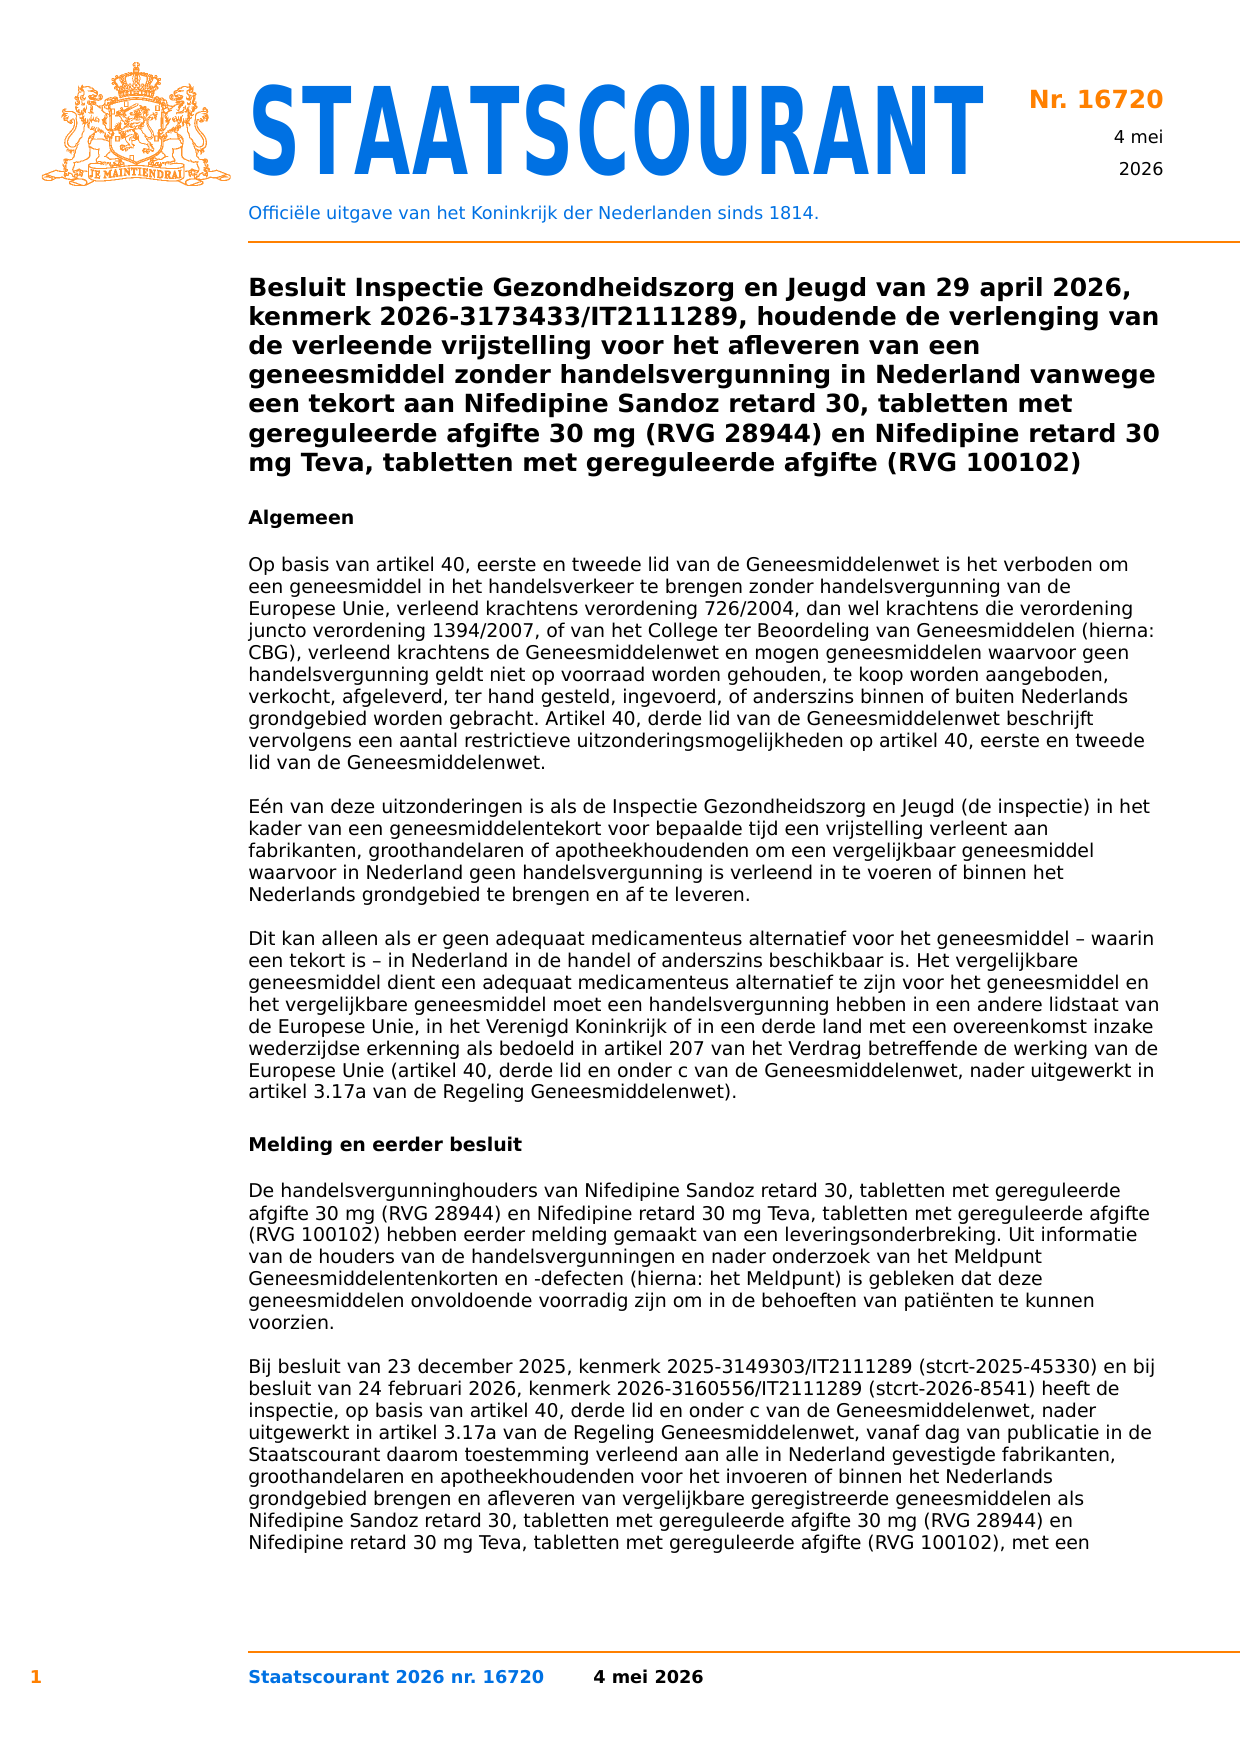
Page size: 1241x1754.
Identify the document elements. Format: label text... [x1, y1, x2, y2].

subtitle Melding en eerder besluit [248, 1133, 1163, 1155]
text Bij besluit van 23 december 2025, kenmerk 2025-3149303/IT2111289 (stcrt-2025-45330) en bij besluit van 24 februari 2026, kenmerk 2026-3160556/IT2111289 (stcrt-2026-8541) heeft de inspectie, op basis van artikel 40, derde lid en onder c van de Geneesmiddelenwet, nader uitgewerkt in artikel 3.17a van de Regeling Geneesmiddelenwet, vanaf dag van publicatie in de Staatscourant daarom toestemming verleend aan alle in Nederland gevestigde fabrikanten, groothandelaren en apotheekhoudenden voor het invoeren of binnen het Nederlands grondgebied brengen en afleveren van vergelijkbare geregistreerde geneesmiddelen als Nifedipine Sandoz retard 30, tabletten met gereguleerde afgifte 30 mg (RVG 28944) en Nifedipine retard 30 mg Teva, tabletten met gereguleerde afgifte (RVG 100102), met een [248, 1356, 1163, 1554]
table_cell Officiële uitgave van het Koninkrijk der Nederlanden sinds 1814. [248, 203, 1240, 241]
text De handelsvergunninghouders van Nifedipine Sandoz retard 30, tabletten met gereguleerde afgifte 30 mg (RVG 28944) en Nifedipine retard 30 mg Teva, tabletten met gereguleerde afgifte (RVG 100102) hebben eerder melding gemaakt van een leveringsonderbreking. Uit informatie van de houders van de handelsvergunningen en nader onderzoek van het Meldpunt Geneesmiddelentenkorten en -defecten (hierna: het Meldpunt) is gebleken dat deze geneesmiddelen onvoldoende voorradig zijn om in de behoeften van patiënten te kunnen voorzien. [248, 1180, 1163, 1334]
picture [41, 62, 231, 186]
table_header Nr. 16720 [998, 62, 1240, 121]
table_header STAATSCOURANT [248, 62, 998, 203]
table_header [25, 62, 248, 241]
subtitle Besluit Inspectie Gezondheidszorg en Jeugd van 29 april 2026, kenmerk 2026-3173433/IT2111289, houdende de verlenging van de verleende vrijstelling voor het afleveren van een geneesmiddel zonder handelsvergunning in Nederland vanwege een tekort aan Nifedipine Sandoz retard 30, tabletten met gereguleerde afgifte 30 mg (RVG 28944) en Nifedipine retard 30 mg Teva, tabletten met gereguleerde afgifte (RVG 100102) [248, 273, 1163, 477]
text Op basis van artikel 40, eerste en tweede lid van de Geneesmiddelenwet is het verboden om een geneesmiddel in het handelsverkeer te brengen zonder handelsvergunning van de Europese Unie, verleend krachtens verordening 726/2004, dan wel krachtens die verordening juncto verordening 1394/2007, of van het College ter Beoordeling van Geneesmiddelen (hierna: CBG), verleend krachtens de Geneesmiddelenwet en mogen geneesmiddelen waarvoor geen handelsvergunning geldt niet op voorraad worden gehouden, te koop worden aangeboden, verkocht, afgeleverd, ter hand gesteld, ingevoerd, of anderszins binnen of buiten Nederlands grondgebied worden gebracht. Artikel 40, derde lid van de Geneesmiddelenwet beschrijft vervolgens een aantal restrictieve uitzonderingsmogelijkheden op artikel 40, eerste en tweede lid van de Geneesmiddelenwet. [248, 554, 1163, 774]
text Eén van deze uitzonderingen is als de Inspectie Gezondheidszorg en Jeugd (de inspectie) in het kader van een geneesmiddelentekort voor bepaalde tijd een vrijstelling verleent aan fabrikanten, groothandelaren of apotheekhoudenden om een vergelijkbaar geneesmiddel waarvoor in Nederland geen handelsvergunning is verleend in te voeren of binnen het Nederlands grondgebied te brengen en af te leveren. [248, 796, 1163, 906]
subtitle Algemeen [248, 507, 1163, 529]
table_cell 4 mei [998, 121, 1240, 153]
text Dit kan alleen als er geen adequaat medicamenteus alternatief voor het geneesmiddel – waarin een tekort is – in Nederland in de handel of anderszins beschikbaar is. Het vergelijkbare geneesmiddel dient een adequaat medicamenteus alternatief te zijn voor het geneesmiddel en het vergelijkbare geneesmiddel moet een handelsvergunning hebben in een andere lidstaat van de Europese Unie, in het Verenigd Koninkrijk of in een derde land met een overeenkomst inzake wederzijdse erkenning als bedoeld in artikel 207 van het Verdrag betreffende de werking van de Europese Unie (artikel 40, derde lid en onder c van de Geneesmiddelenwet, nader uitgewerkt in artikel 3.17a van de Regeling Geneesmiddelenwet). [248, 928, 1163, 1103]
table_cell 2026 [998, 153, 1240, 203]
